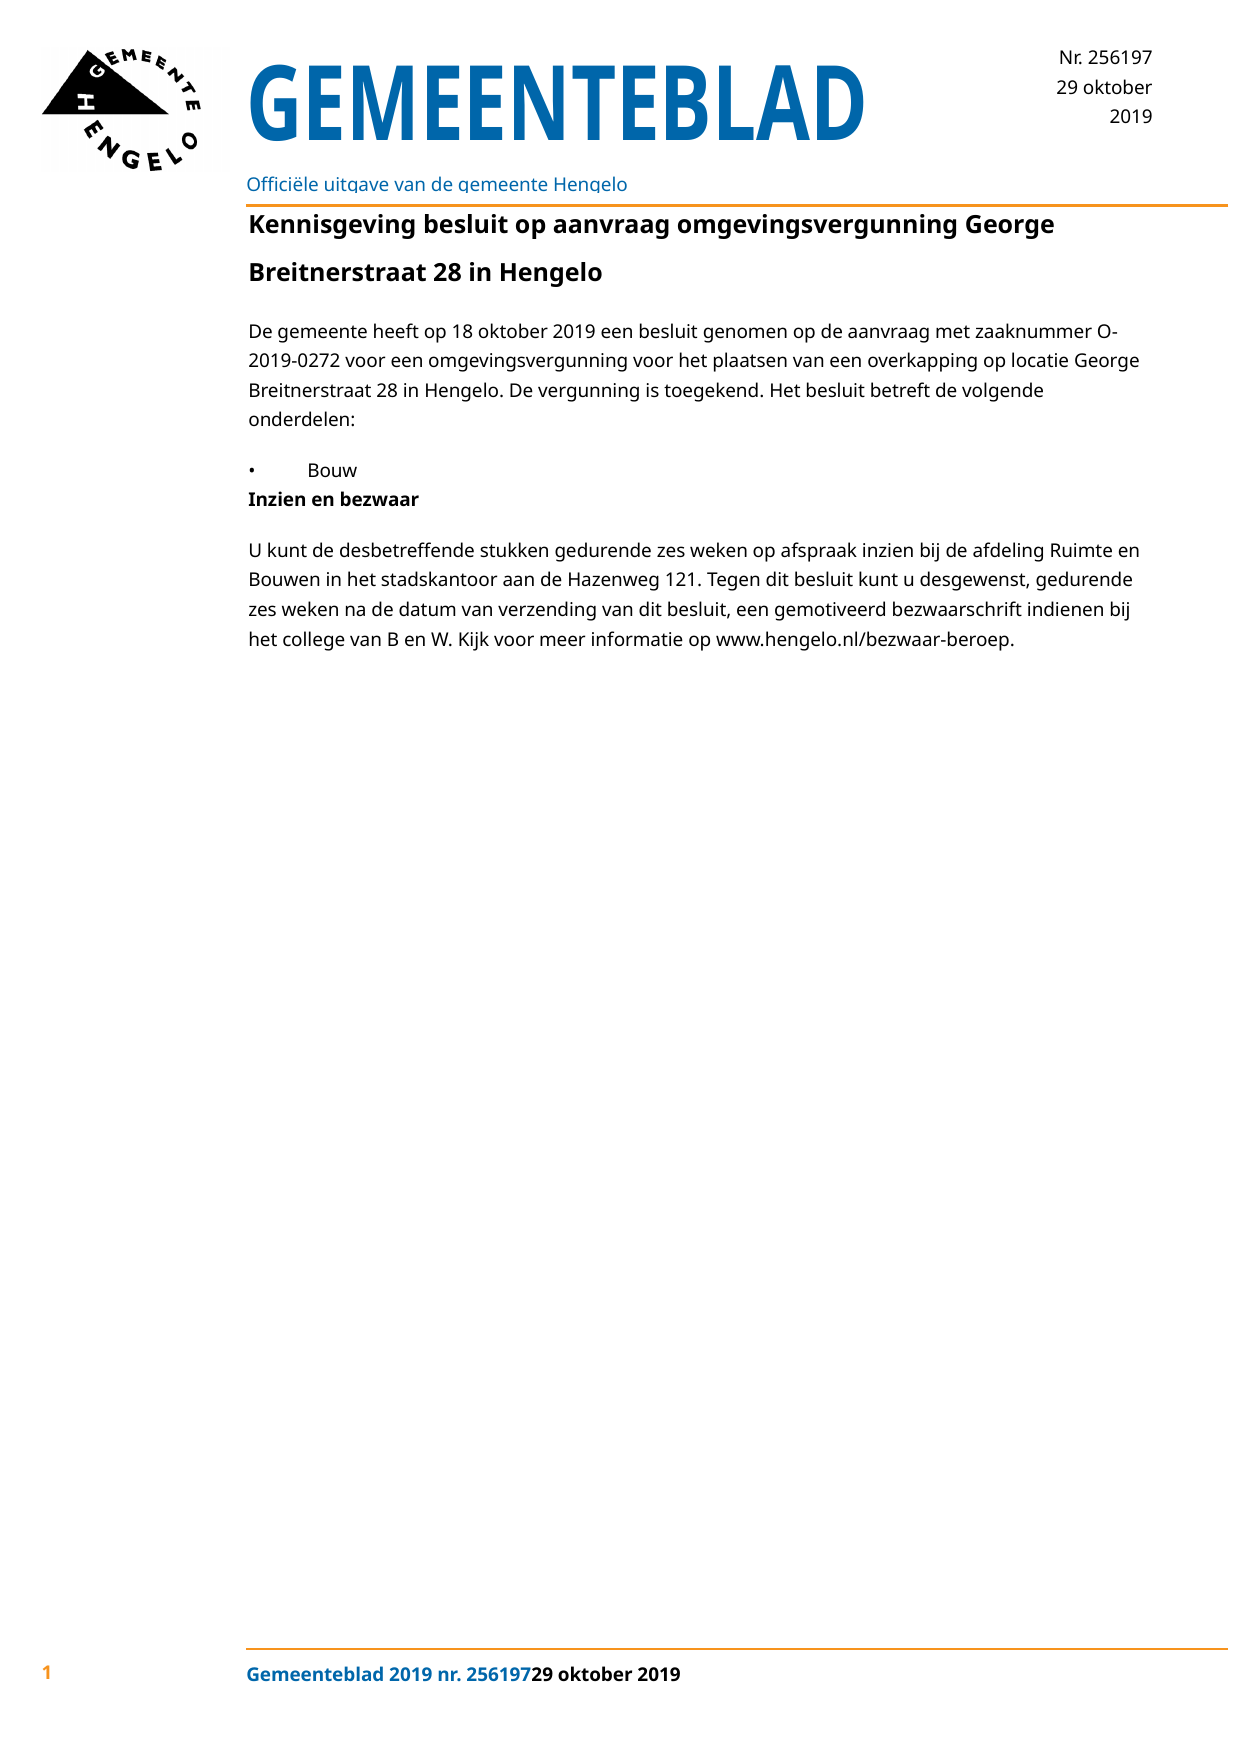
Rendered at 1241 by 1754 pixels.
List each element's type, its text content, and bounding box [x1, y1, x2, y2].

text Inzien en bezwaar [248, 487, 1152, 512]
text De gemeente heeft op 18 oktober 2019 een besluit genomen op de aanvraag met zaaknummer O-2019-0272 voor een omgevingsvergunning voor het plaatsen van een overkapping op locatie George Breitnerstraat 28 in Hengelo. De vergunning is toegekend. Het besluit betreft de volgende onderdelen: [248, 318, 1152, 432]
text U kunt de desbetreffende stukken gedurende zes weken op afspraak inzien bij de afdeling Ruimte en Bouwen in het stadskantoor aan de Hazenweg 121. Tegen dit besluit kunt u desgewenst, gedurende zes weken na de datum van verzending van dit besluit, een gemotiveerd bezwaarschrift indienen bij het college van B en W. Kijk voor meer informatie op www.hengelo.nl/bezwaar-beroep. [248, 537, 1152, 652]
list Bouw [248, 457, 1152, 483]
picture [41, 47, 231, 172]
text Kennisgeving besluit op aanvraag omgevingsvergunning George Breitnerstraat 28 in Hengelo [248, 207, 1152, 288]
